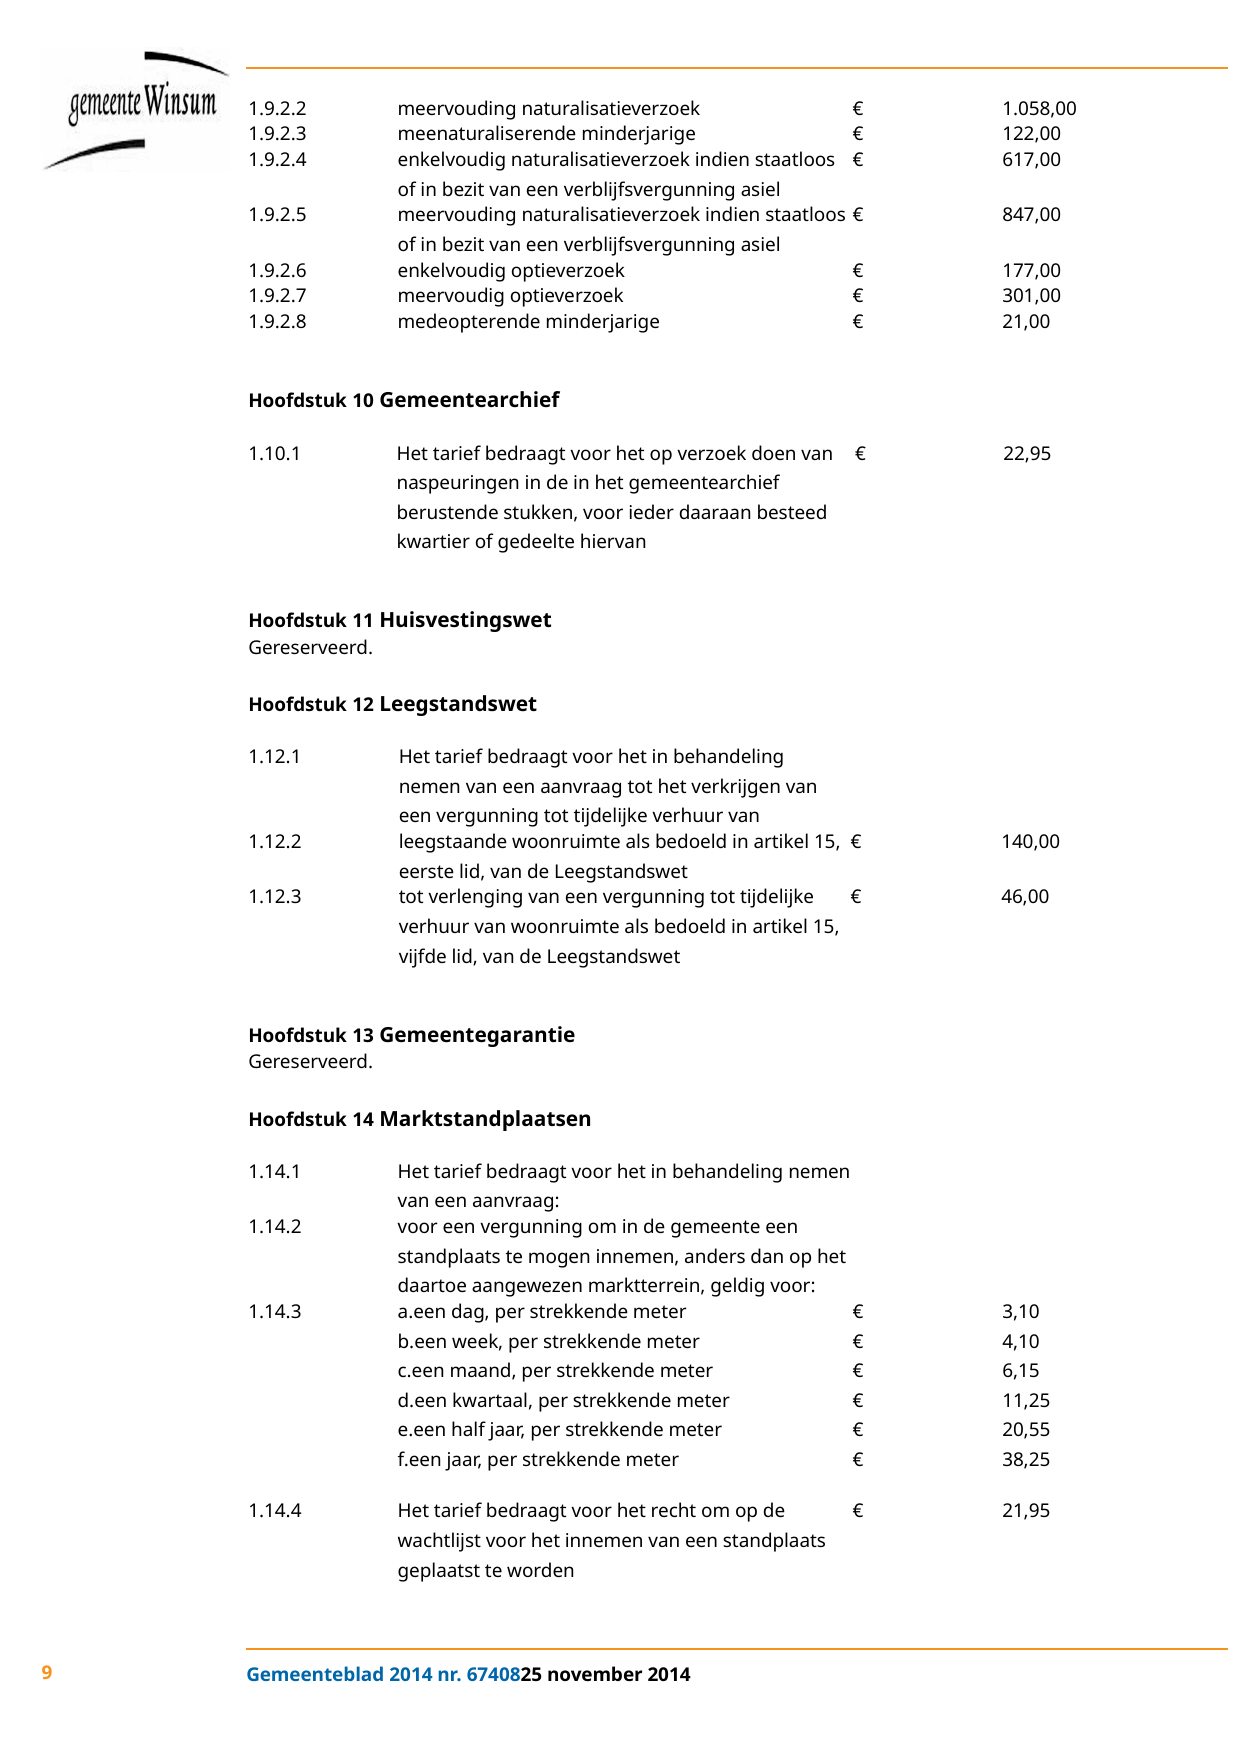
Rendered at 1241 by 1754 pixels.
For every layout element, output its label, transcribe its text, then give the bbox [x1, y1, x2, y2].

table_header [1001, 744, 1152, 828]
table_cell [853, 1583, 1002, 1608]
table_cell meervoudig optieverzoek [398, 283, 852, 308]
table_header [853, 1158, 1002, 1213]
table_cell [853, 1472, 1002, 1498]
table_cell enkelvoudig optieverzoek [398, 257, 852, 283]
table_cell [1002, 1583, 1152, 1608]
table_header 1.10.1 [248, 440, 396, 554]
table_cell € [853, 202, 1002, 257]
table_cell 1.9.2.4 [248, 146, 397, 202]
table_cell 46,00 [1001, 884, 1152, 969]
table_cell tot verlenging van een vergunning tot tijdelijke verhuur van woonruimte als bedoeld in artikel 15, vijfde lid, van de Leegstandswet [399, 884, 850, 969]
table_cell 1.14.4 [248, 1498, 397, 1582]
table_cell 1.14.3 [248, 1298, 397, 1472]
table_header 22,95 [1003, 440, 1152, 554]
table_header 1.14.1 [248, 1158, 397, 1213]
table_cell € € € € € € [853, 1298, 1002, 1472]
table_cell voor een vergunning om in de gemeente een standplaats te mogen innemen, anders dan op het daartoe aangewezen marktterrein, geldig voor: [398, 1213, 852, 1298]
table_cell 617,00 [1002, 146, 1152, 202]
table_cell € [853, 121, 1002, 146]
table_cell [853, 1213, 1002, 1298]
table_cell meenaturaliserende minderjarige [398, 121, 852, 146]
table_cell enkelvoudig naturalisatieverzoek indien staatloos of in bezit van een verblijfsvergunning asiel [398, 146, 852, 202]
picture [41, 47, 231, 172]
table_cell 21,95 [1002, 1498, 1152, 1582]
table_cell [398, 1583, 852, 1608]
text Hoofdstuk 11 Huisvestingswet [248, 606, 1152, 634]
text Hoofdstuk 12 Leegstandswet [248, 689, 1152, 718]
table_cell 1.9.2.6 [248, 257, 397, 283]
table_cell € [853, 308, 1002, 334]
table_header € [855, 440, 1003, 554]
table_cell 122,00 [1002, 121, 1152, 146]
table_cell meervouding naturalisatieverzoek indien staatloos of in bezit van een verblijfsvergunning asiel [398, 202, 852, 257]
text Hoofdstuk 10 Gemeentearchief [248, 386, 1152, 414]
table_cell 1.9.2.7 [248, 283, 397, 308]
table_header Het tarief bedraagt voor het op verzoek doen van naspeuringen in de in het gemeentearchief berustende stukken, voor ieder daaraan besteed kwartier of gedeelte hiervan [396, 440, 855, 554]
table_cell € [853, 257, 1002, 283]
table_cell [248, 1472, 397, 1498]
table_cell € [850, 884, 1001, 969]
table_cell 1.12.2 [248, 829, 398, 884]
table_cell € [850, 829, 1001, 884]
text Gereserveerd. [248, 634, 1152, 660]
table_cell 177,00 [1002, 257, 1152, 283]
table_cell [248, 1583, 397, 1608]
table_cell € [853, 1498, 1002, 1582]
table_cell leegstaande woonruimte als bedoeld in artikel 15, eerste lid, van de Leegstandswet [399, 829, 850, 884]
table_cell 301,00 [1002, 283, 1152, 308]
table_cell [398, 1472, 852, 1498]
text Gereserveerd. [248, 1048, 1152, 1074]
text Hoofdstuk 13 Gemeentegarantie [248, 1020, 1152, 1048]
table_cell 140,00 [1001, 829, 1152, 884]
table_cell [1002, 1472, 1152, 1498]
table_header Het tarief bedraagt voor het in behandeling nemen van een aanvraag tot het verkrijgen van een vergunning tot tijdelijke verhuur van [399, 744, 850, 828]
table_cell 3,10 4,10 6,15 11,25 20,55 38,25 [1002, 1298, 1152, 1472]
table_cell € [853, 146, 1002, 202]
table_cell [1002, 1213, 1152, 1298]
table_cell 1.12.3 [248, 884, 398, 969]
table_cell € [853, 95, 1002, 121]
table_cell meervouding naturalisatieverzoek [398, 95, 852, 121]
table_cell medeopterende minderjarige [398, 308, 852, 334]
text Hoofdstuk 14 Marktstandplaatsen [248, 1104, 1152, 1132]
table_header [1002, 1158, 1152, 1213]
table_cell 1.058,00 [1002, 95, 1152, 121]
table_cell 1.9.2.8 [248, 308, 397, 334]
table_cell 1.9.2.3 [248, 121, 397, 146]
table_cell 21,00 [1002, 308, 1152, 334]
table_cell a.een dag, per strekkende meter b.een week, per strekkende meter c.een maand, per strekkende meter d.een kwartaal, per strekkende meter e.een half jaar, per strekkende meter f.een jaar, per strekkende meter [398, 1298, 852, 1472]
table_header [850, 744, 1001, 828]
table_cell 1.14.2 [248, 1213, 397, 1298]
table_cell Het tarief bedraagt voor het recht om op de wachtlijst voor het innemen van een standplaats geplaatst te worden [398, 1498, 852, 1582]
table_header Het tarief bedraagt voor het in behandeling nemen van een aanvraag: [398, 1158, 852, 1213]
table_cell 1.9.2.2 [248, 95, 397, 121]
table_cell 1.9.2.5 [248, 202, 397, 257]
table_cell € [853, 283, 1002, 308]
table_header 1.12.1 [248, 744, 398, 828]
table_cell 847,00 [1002, 202, 1152, 257]
